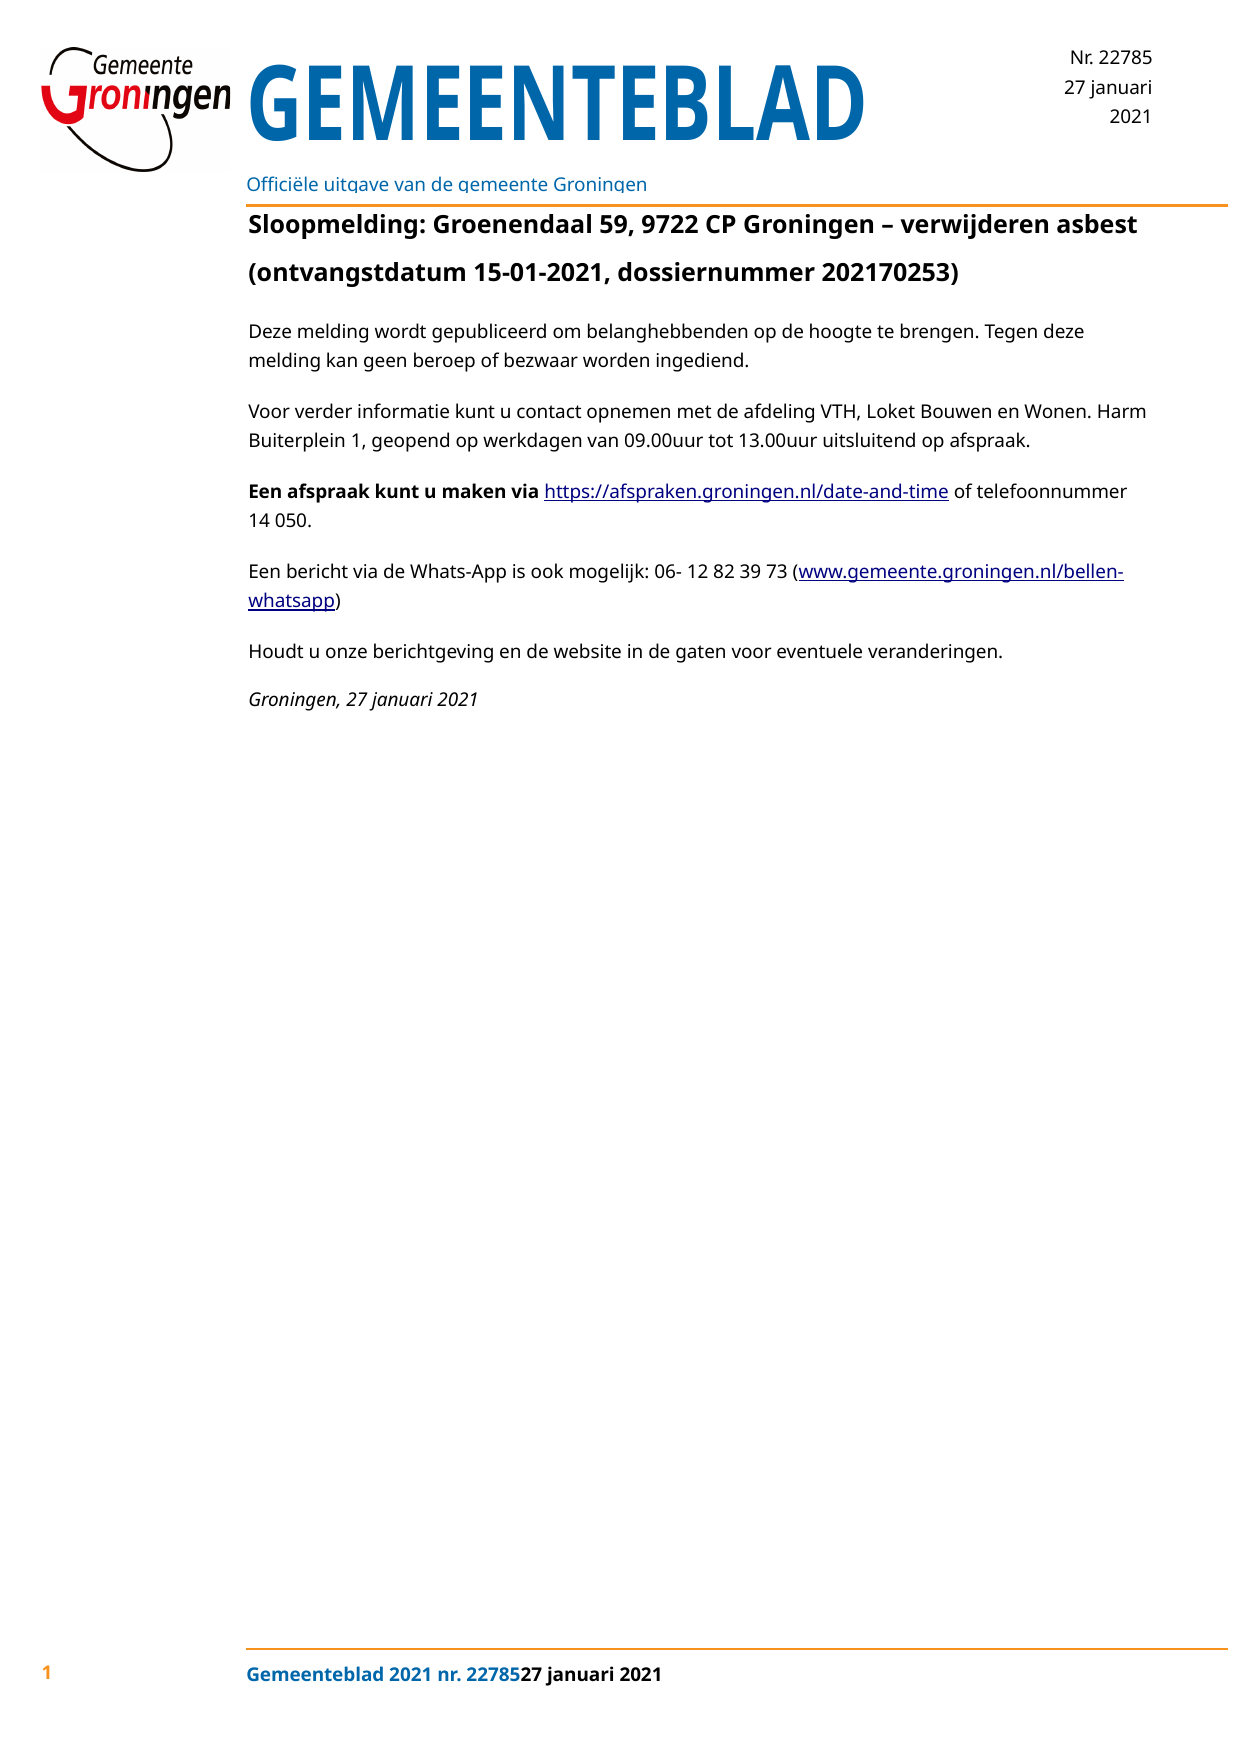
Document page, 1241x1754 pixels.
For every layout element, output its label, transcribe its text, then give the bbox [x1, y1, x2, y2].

text Groningen, 27 januari 2021 [248, 686, 1152, 711]
text Een afspraak kunt u maken via https://afspraken.groningen.nl/date-and-time of telefoonnummer 14 050. [248, 478, 1152, 533]
text Voor verder informatie kunt u contact opnemen met de afdeling VTH, Loket Bouwen en Wonen. Harm Buiterplein 1, geopend op werkdagen van 09.00uur tot 13.00uur uitsluitend op afspraak. [248, 398, 1152, 453]
text Een bericht via de Whats-App is ook mogelijk: 06- 12 82 39 73 (www.gemeente.groningen.nl/bellen-whatsapp) [248, 558, 1152, 613]
picture [41, 47, 231, 172]
text Deze melding wordt gepubliceerd om belanghebbenden op de hoogte te brengen. Tegen deze melding kan geen beroep of bezwaar worden ingediend. [248, 318, 1152, 373]
text Houdt u onze berichtgeving en de website in de gaten voor eventuele veranderingen. [248, 638, 1152, 664]
text Sloopmelding: Groenendaal 59, 9722 CP Groningen – verwijderen asbest (ontvangstdatum 15-01-2021, dossiernummer 202170253) [248, 207, 1152, 288]
